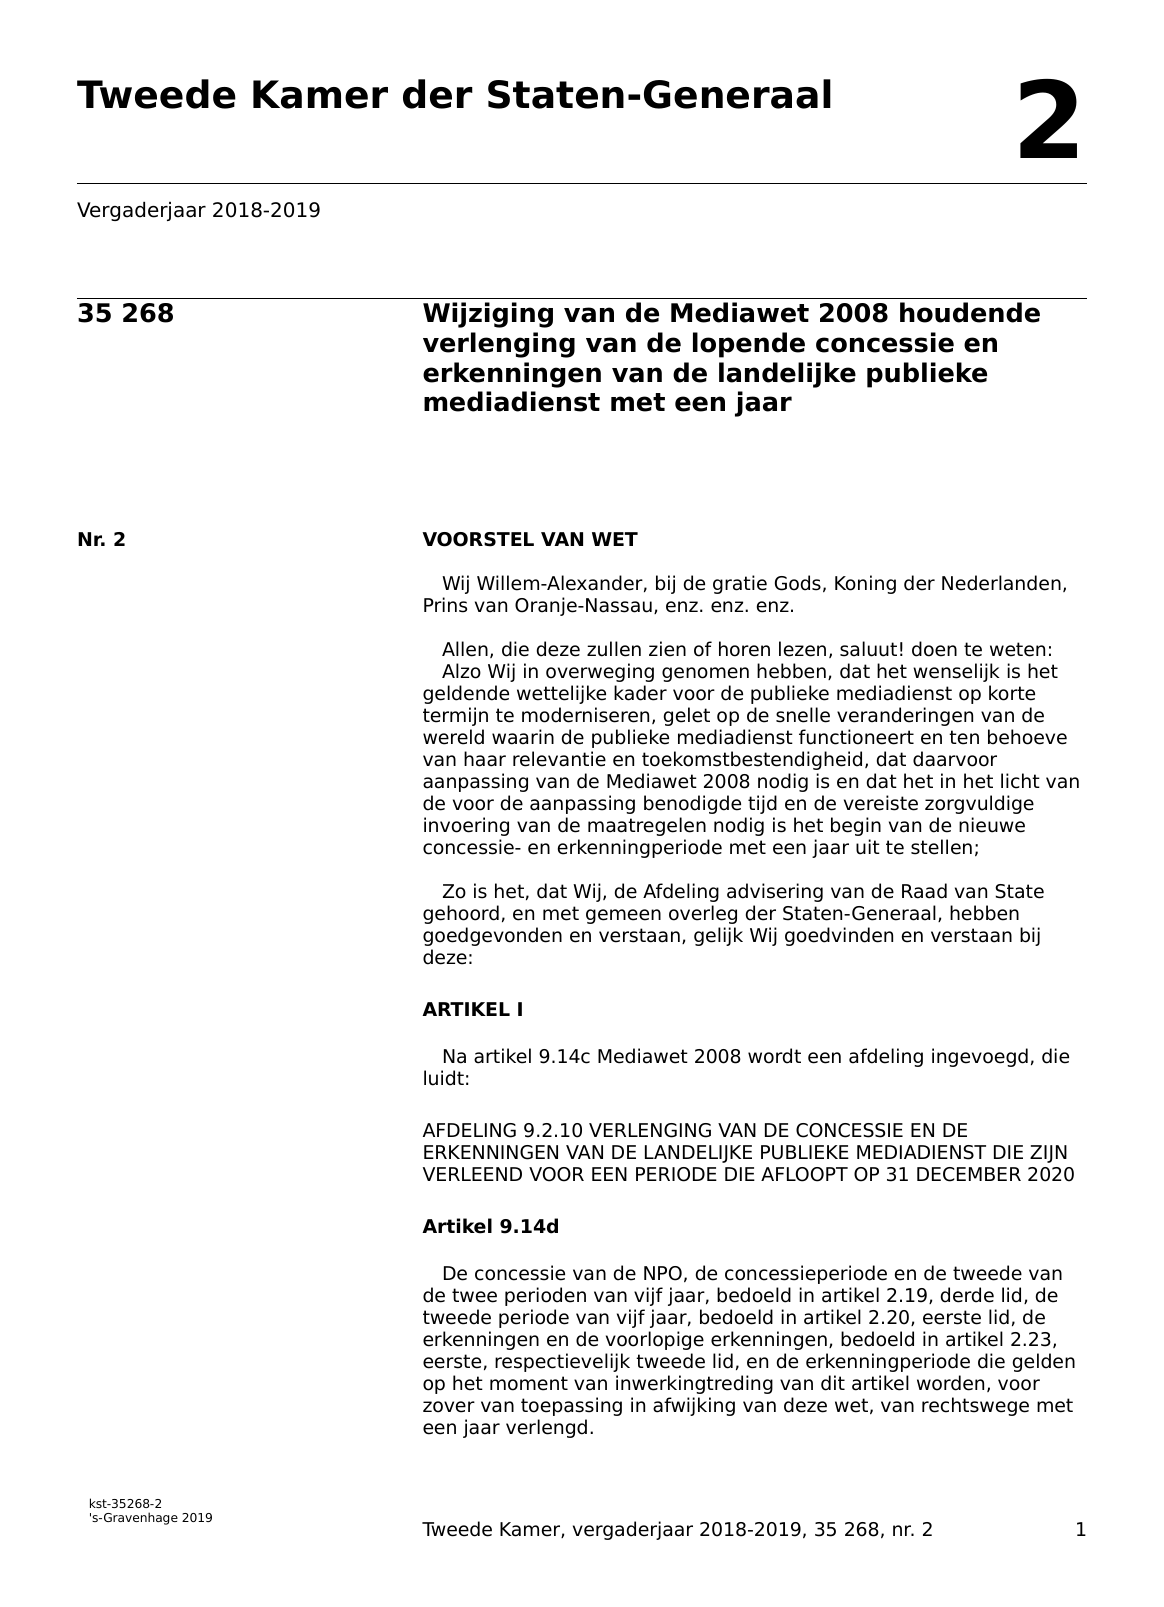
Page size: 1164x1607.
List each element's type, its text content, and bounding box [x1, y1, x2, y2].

text Na artikel 9.14c Mediawet 2008 wordt een afdeling ingevoegd, die luidt: [422, 1046, 1087, 1090]
text kst-35268-2 [88, 1497, 323, 1511]
table_header 2 [886, 59, 1087, 183]
subtitle 35 268 Wijziging van de Mediawet 2008 houdende verlenging van de lopende concessie en erkenningen van de landelijke publieke mediadienst met een jaar [77, 299, 1087, 418]
text De concessie van de NPO, de concessieperiode en de tweede van de twee perioden van vijf jaar, bedoeld in artikel 2.19, derde lid, de tweede periode van vijf jaar, bedoeld in artikel 2.20, eerste lid, de erkenningen en de voorlopige erkenningen, bedoeld in artikel 2.23, eerste, respectievelijk tweede lid, en de erkenningperiode die gelden op het moment van inwerkingtreding van dit artikel worden, voor zover van toepassing in afwijking van deze wet, van rechtswege met een jaar verlengd. [422, 1263, 1087, 1439]
text 's-Gravenhage 2019 [88, 1511, 323, 1525]
text Alzo Wij in overweging genomen hebben, dat het wenselijk is het geldende wettelijke kader voor de publieke mediadienst op korte termijn te moderniseren, gelet op de snelle veranderingen van de wereld waarin de publieke mediadienst functioneert en ten behoeve van haar relevantie en toekomstbestendigheid, dat daarvoor aanpassing van de Mediawet 2008 nodig is en dat het in het licht van de voor de aanpassing benodigde tijd en de vereiste zorgvuldige invoering van de maatregelen nodig is het begin van de nieuwe concessie- en erkenningperiode met een jaar uit te stellen; [422, 661, 1087, 859]
text Zo is het, dat Wij, de Afdeling advisering van de Raad van State gehoord, en met gemeen overleg der Staten-Generaal, hebben goedgevonden en verstaan, gelijk Wij goedvinden en verstaan bij deze: [422, 881, 1087, 969]
table_header Tweede Kamer der Staten-Generaal [77, 59, 886, 183]
subtitle Nr. 2 VOORSTEL VAN WET [77, 529, 1087, 551]
table_cell Vergaderjaar 2018-2019 [77, 184, 1087, 298]
text Allen, die deze zullen zien of horen lezen, saluut! doen te weten: [422, 639, 1087, 661]
subtitle AFDELING 9.2.10 VERLENGING VAN DE CONCESSIE EN DE ERKENNINGEN VAN DE LANDELIJKE PUBLIEKE MEDIADIENST DIE ZIJN VERLEEND VOOR EEN PERIODE DIE AFLOOPT OP 31 DECEMBER 2020 [422, 1120, 1087, 1186]
text Wij Willem-Alexander, bij de gratie Gods, Koning der Nederlanden, Prins van Oranje-Nassau, enz. enz. enz. [422, 573, 1087, 617]
subtitle ARTIKEL I [422, 999, 1087, 1021]
subtitle Artikel 9.14d [422, 1216, 1087, 1238]
